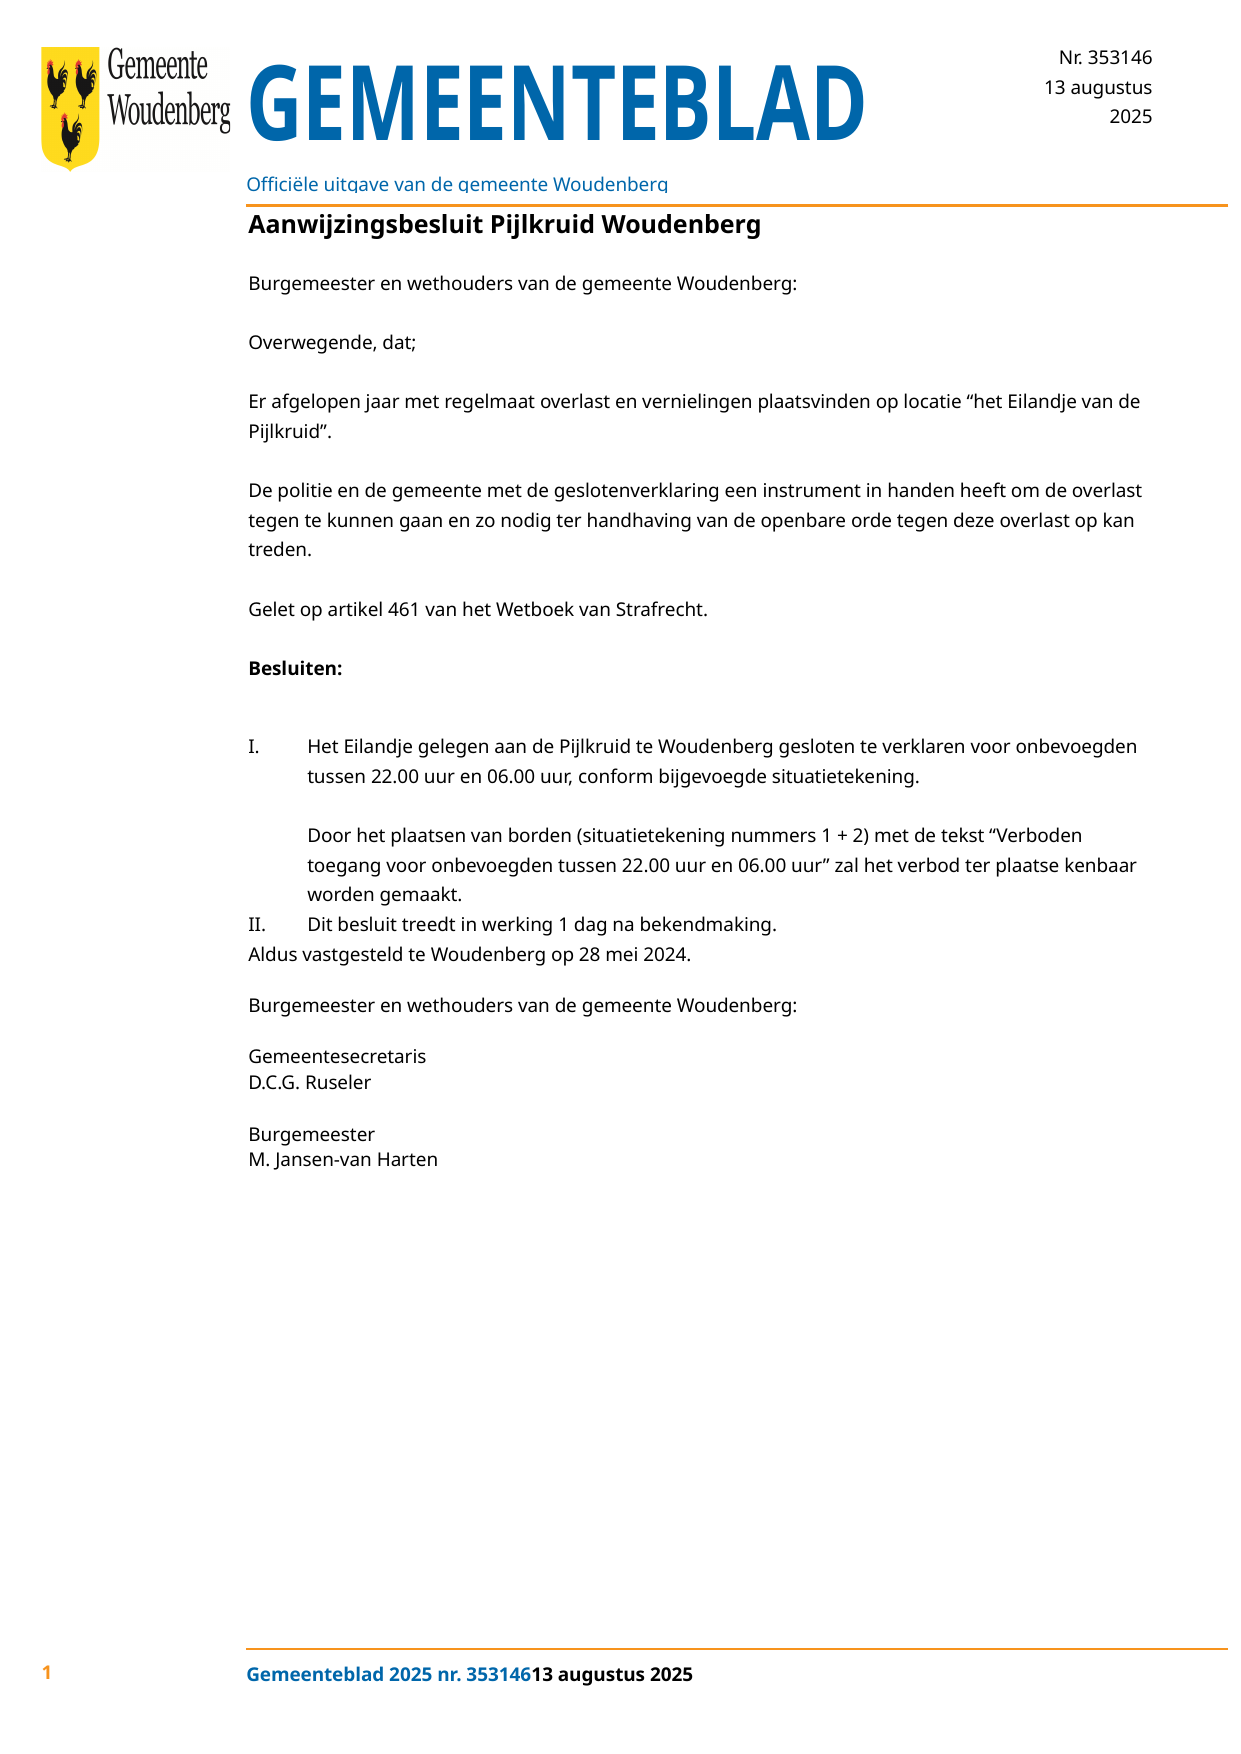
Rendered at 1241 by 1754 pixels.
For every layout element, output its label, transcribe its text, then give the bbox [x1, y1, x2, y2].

list Dit besluit treedt in werking 1 dag na bekendmaking. [248, 911, 1152, 937]
text Er afgelopen jaar met regelmaat overlast en vernielingen plaatsvinden op locatie “het Eilandje van de Pijlkruid”. [248, 389, 1152, 444]
text Aldus vastgesteld te Woudenberg op 28 mei 2024. [248, 941, 1152, 967]
text M. Jansen-van Harten [248, 1147, 1152, 1172]
text Besluiten: [248, 655, 1152, 681]
picture [41, 47, 231, 172]
list Door het plaatsen van borden (situatietekening nummers 1 + 2) met de tekst “Verboden toegang voor onbevoegden tussen 22.00 uur en 06.00 uur” zal het verbod ter plaatse kenbaar worden gemaakt. [248, 822, 1152, 907]
text Gemeentesecretaris [248, 1044, 1152, 1069]
text Burgemeester en wethouders van de gemeente Woudenberg: [248, 992, 1152, 1018]
text Aanwijzingsbesluit Pijlkruid Woudenberg [248, 207, 1152, 241]
text De politie en de gemeente met de geslotenverklaring een instrument in handen heeft om de overlast tegen te kunnen gaan en zo nodig ter handhaving van de openbare orde tegen deze overlast op kan treden. [248, 477, 1152, 562]
text Overwegende, dat; [248, 329, 1152, 355]
text Burgemeester [248, 1121, 1152, 1147]
text Burgemeester en wethouders van de gemeente Woudenberg: [248, 270, 1152, 296]
text Gelet op artikel 461 van het Wetboek van Strafrecht. [248, 596, 1152, 621]
list Het Eilandje gelegen aan de Pijlkruid te Woudenberg gesloten te verklaren voor onbevoegden tussen 22.00 uur en 06.00 uur, conform bijgevoegde situatietekening. [248, 734, 1152, 789]
text D.C.G. Ruseler [248, 1069, 1152, 1095]
